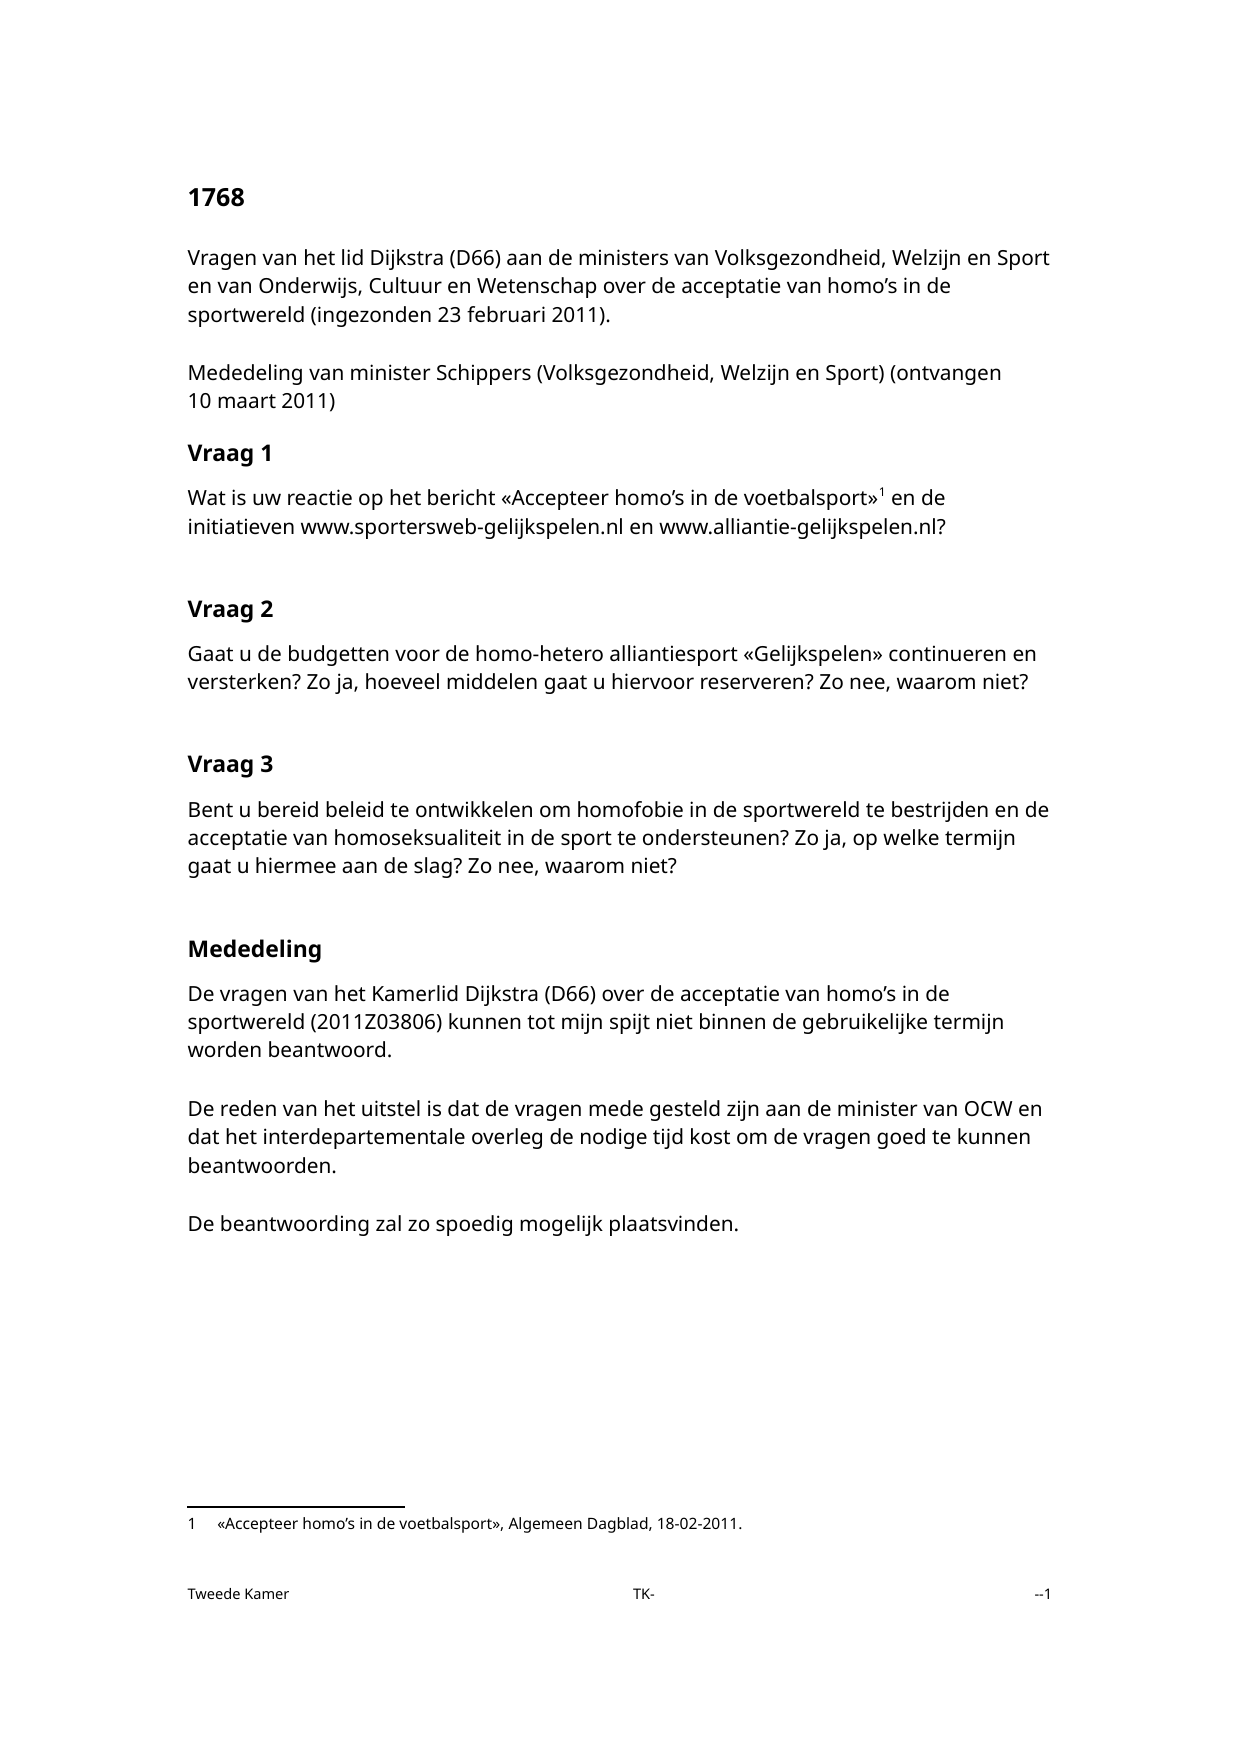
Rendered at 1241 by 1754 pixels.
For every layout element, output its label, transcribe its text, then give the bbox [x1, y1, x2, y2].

text De reden van het uitstel is dat de vragen mede gesteld zijn aan de minister van OCW en dat het interdepartementale overleg de nodige tijd kost om de vragen goed te kunnen beantwoorden. [187, 1094, 1053, 1179]
text 1768 [187, 179, 1053, 213]
subtitle Mededeling [187, 932, 1053, 964]
subtitle Vraag 2 [187, 593, 1053, 624]
text Vragen van het lid Dijkstra (D66) aan de ministers van Volksgezondheid, Welzijn en Sport en van Onderwijs, Cultuur en Wetenschap over de acceptatie van homo’s in de sportwereld (ingezonden 23 februari 2011). [187, 243, 1053, 328]
text «Accepteer homo’s in de voetbalsport», Algemeen Dagblad, 18-02-2011. [187, 1506, 1053, 1534]
text Wat is uw reactie op het bericht «Accepteer homo’s in de voetbalsport» en de initiatieven www.sportersweb-gelijkspelen.nl en www.alliantie-gelijkspelen.nl? [187, 483, 1053, 540]
text Mededeling van minister Schippers (Volksgezondheid, Welzijn en Sport) (ontvangen 10 maart 2011) [187, 358, 1053, 415]
text Gaat u de budgetten voor de homo-hetero alliantiesport «Gelijkspelen» continueren en versterken? Zo ja, hoeveel middelen gaat u hiervoor reserveren? Zo nee, waarom niet? [187, 639, 1053, 696]
text De beantwoording zal zo spoedig mogelijk plaatsvinden. [187, 1209, 1053, 1238]
text De vragen van het Kamerlid Dijkstra (D66) over de acceptatie van homo’s in de sportwereld (2011Z03806) kunnen tot mijn spijt niet binnen de gebruikelijke termijn worden beantwoord. [187, 979, 1053, 1064]
subtitle Vraag 3 [187, 748, 1053, 780]
subtitle Vraag 1 [187, 437, 1053, 468]
text Bent u bereid beleid te ontwikkelen om homofobie in de sportwereld te bestrijden en de acceptatie van homoseksualiteit in de sport te ondersteunen? Zo ja, op welke termijn gaat u hiermee aan de slag? Zo nee, waarom niet? [187, 795, 1053, 880]
